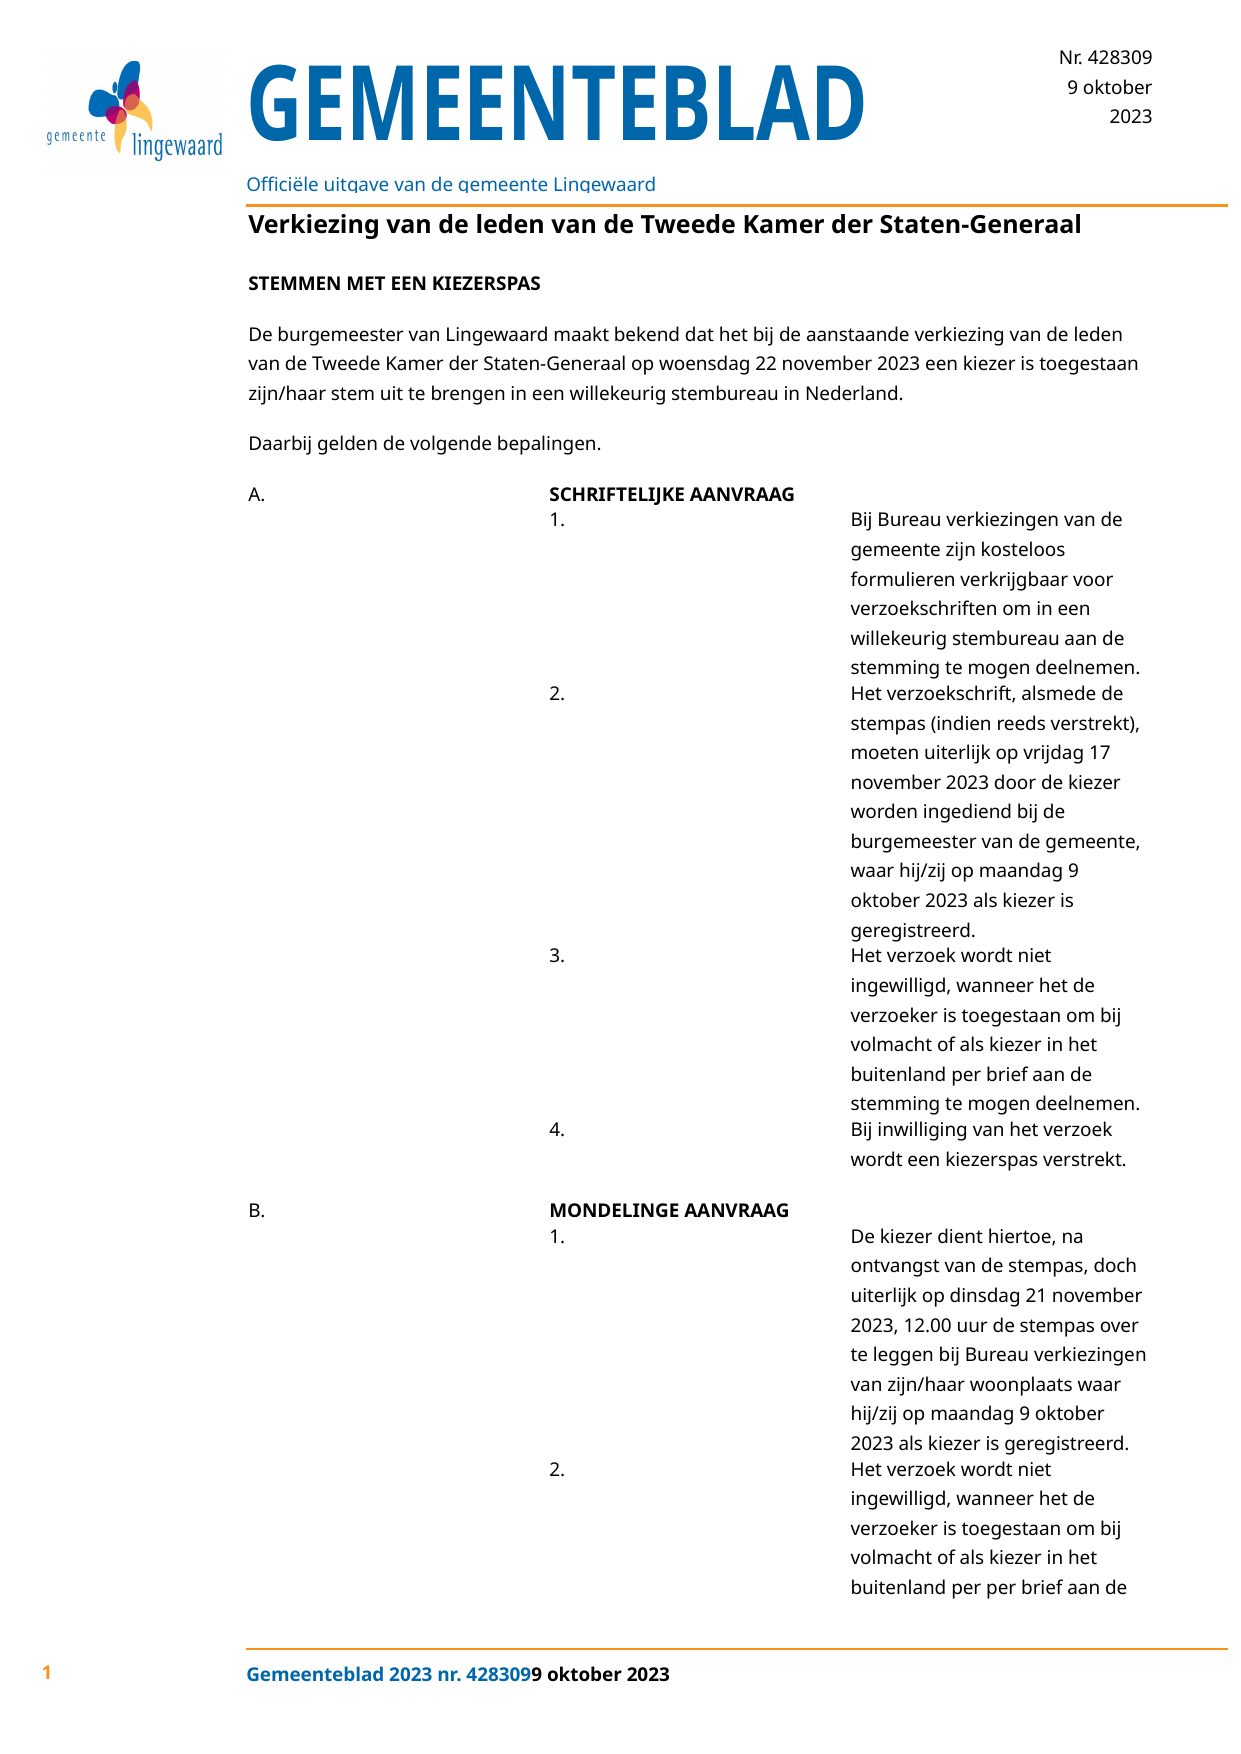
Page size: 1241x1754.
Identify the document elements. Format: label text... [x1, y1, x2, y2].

table_cell 2. [549, 1456, 850, 1600]
table_cell B. [248, 1197, 549, 1223]
table_cell [248, 507, 549, 680]
table_cell Het verzoek wordt niet ingewilligd, wanneer het de verzoeker is toegestaan om bij volmacht of als kiezer in het buitenland per per brief aan de [850, 1456, 1152, 1600]
text Verkiezing van de leden van de Tweede Kamer der Staten-Generaal [248, 207, 1152, 241]
picture [41, 47, 231, 172]
text De burgemeester van Lingewaard maakt bekend dat het bij de aanstaande verkiezing van de leden van de Tweede Kamer der Staten-Generaal op woensdag 22 november 2023 een kiezer is toegestaan zijn/haar stem uit te brengen in een willekeurig stembureau in Nederland. [248, 321, 1152, 406]
table_cell [248, 1172, 1152, 1197]
table_cell MONDELINGE AANVRAAG [549, 1197, 1152, 1223]
text STEMMEN MET EEN KIEZERSPAS [248, 270, 1152, 296]
table_header SCHRIFTELIJKE AANVRAAG [549, 481, 1152, 507]
table_cell 1. [549, 1223, 850, 1456]
table_cell 4. [549, 1116, 850, 1172]
table_cell 3. [549, 943, 850, 1116]
table_cell [248, 1223, 549, 1456]
table_cell [248, 1456, 549, 1600]
table_cell De kiezer dient hiertoe, na ontvangst van de stempas, doch uiterlijk op dinsdag 21 november 2023, 12.00 uur de stempas over te leggen bij Bureau verkiezingen van zijn/haar woonplaats waar hij/zij op maandag 9 oktober 2023 als kiezer is geregistreerd. [850, 1223, 1152, 1456]
table_cell 2. [549, 680, 850, 943]
table_cell Het verzoek wordt niet ingewilligd, wanneer het de verzoeker is toegestaan om bij volmacht of als kiezer in het buitenland per brief aan de stemming te mogen deelnemen. [850, 943, 1152, 1116]
table_cell 1. [549, 507, 850, 680]
table_cell [248, 680, 549, 943]
table_cell [248, 1116, 549, 1172]
table_cell Bij inwilliging van het verzoek wordt een kiezerspas verstrekt. [850, 1116, 1152, 1172]
text Daarbij gelden de volgende bepalingen. [248, 430, 1152, 456]
table_cell [248, 943, 549, 1116]
table_cell Bij Bureau verkiezingen van de gemeente zijn kosteloos formulieren verkrijgbaar voor verzoekschriften om in een willekeurig stembureau aan de stemming te mogen deelnemen. [850, 507, 1152, 680]
table_cell Het verzoekschrift, alsmede de stempas (indien reeds verstrekt), moeten uiterlijk op vrijdag 17 november 2023 door de kiezer worden ingediend bij de burgemeester van de gemeente, waar hij/zij op maandag 9 oktober 2023 als kiezer is geregistreerd. [850, 680, 1152, 943]
table_header A. [248, 481, 549, 507]
